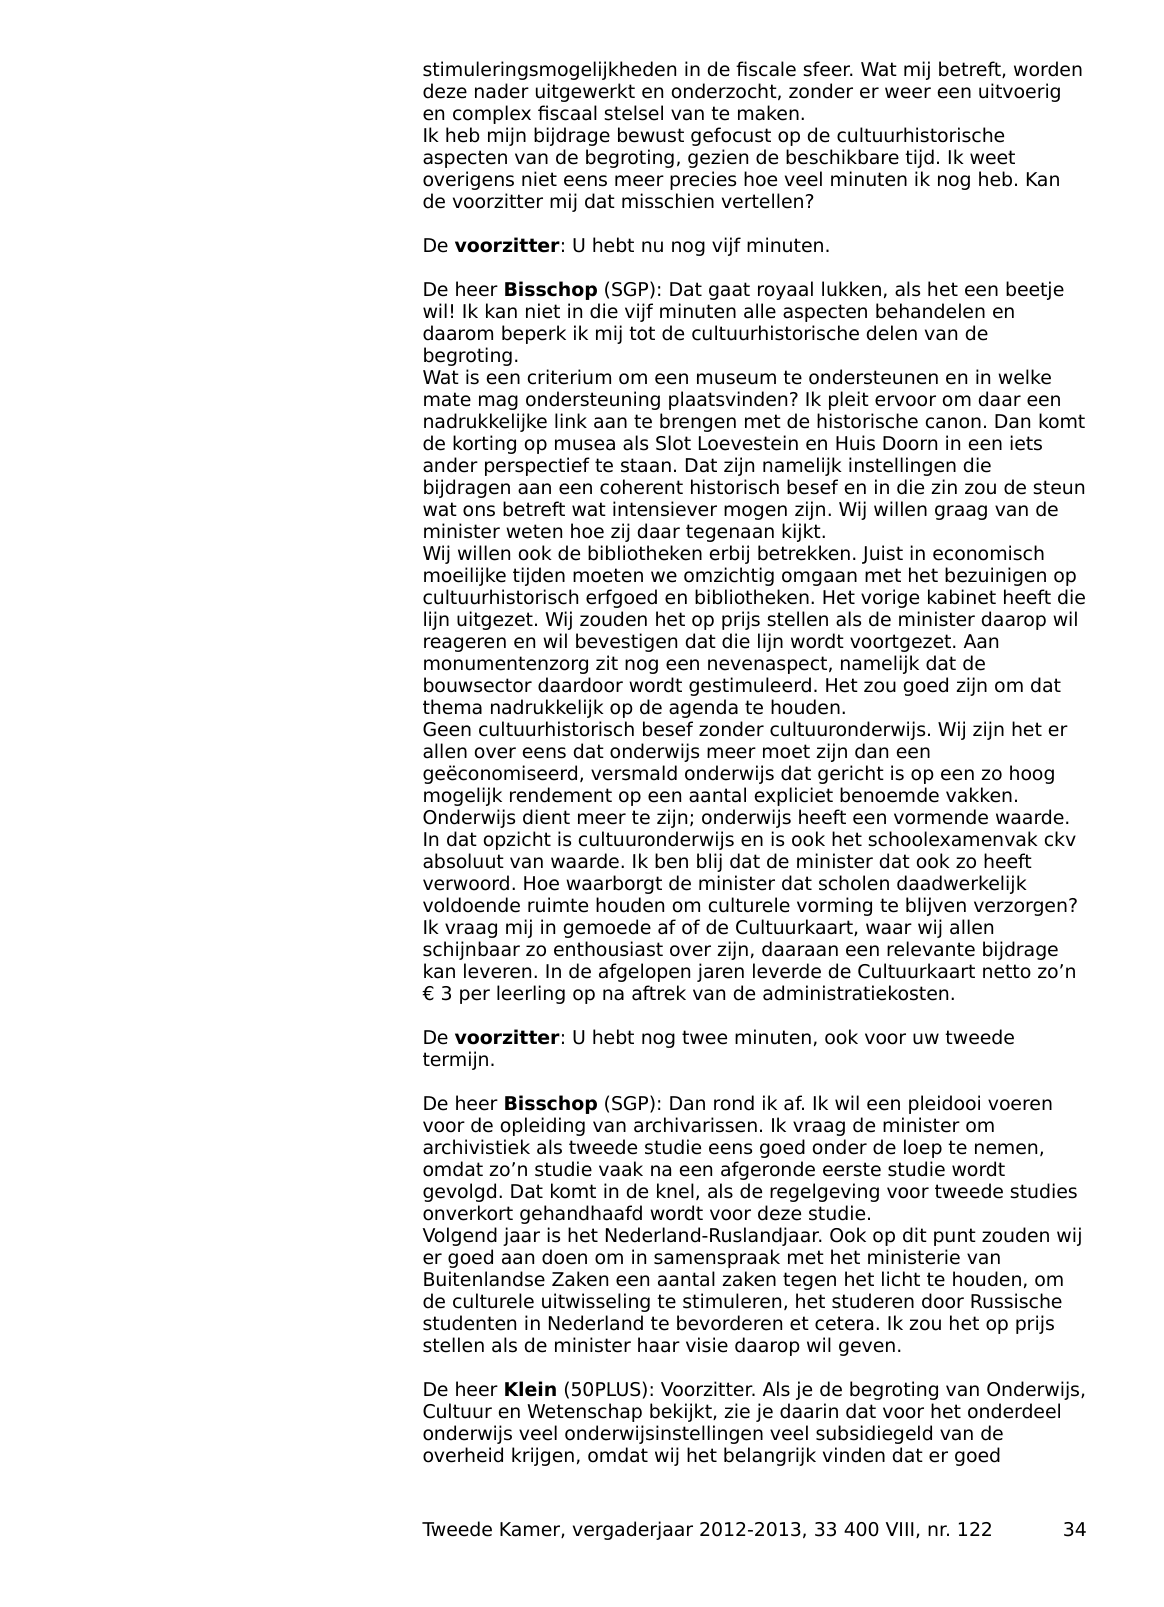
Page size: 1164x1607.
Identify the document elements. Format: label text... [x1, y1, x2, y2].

text De heer Bisschop (SGP): Dat gaat royaal lukken, als het een beetje wil! Ik kan niet in die vijf minuten alle aspecten behandelen en daarom beperk ik mij tot de cultuurhistorische delen van de begroting. [422, 279, 1087, 367]
text Wat is een criterium om een museum te ondersteunen en in welke mate mag ondersteuning plaatsvinden? Ik pleit ervoor om daar een nadrukkelijke link aan te brengen met de historische canon. Dan komt de korting op musea als Slot Loevestein en Huis Doorn in een iets ander perspectief te staan. Dat zijn namelijk instellingen die bijdragen aan een coherent historisch besef en in die zin zou de steun wat ons betreft wat intensiever mogen zijn. Wij willen graag van de minister weten hoe zij daar tegenaan kijkt. [422, 367, 1087, 543]
text De voorzitter: U hebt nu nog vijf minuten. [422, 235, 1087, 257]
text De voorzitter: U hebt nog twee minuten, ook voor uw tweede termijn. [422, 1027, 1087, 1071]
text De heer Bisschop (SGP): Dan rond ik af. Ik wil een pleidooi voeren voor de opleiding van archivarissen. Ik vraag de minister om archivistiek als tweede studie eens goed onder de loep te nemen, omdat zo’n studie vaak na een afgeronde eerste studie wordt gevolgd. Dat komt in de knel, als de regelgeving voor tweede studies onverkort gehandhaafd wordt voor deze studie. [422, 1093, 1087, 1225]
text stimuleringsmogelijkheden in de fiscale sfeer. Wat mij betreft, worden deze nader uitgewerkt en onderzocht, zonder er weer een uitvoerig en complex fiscaal stelsel van te maken. [422, 59, 1087, 125]
text Ik heb mijn bijdrage bewust gefocust op de cultuurhistorische aspecten van de begroting, gezien de beschikbare tijd. Ik weet overigens niet eens meer precies hoe veel minuten ik nog heb. Kan de voorzitter mij dat misschien vertellen? [422, 125, 1087, 213]
text De heer Klein (50PLUS): Voorzitter. Als je de begroting van Onderwijs, Cultuur en Wetenschap bekijkt, zie je daarin dat voor het onderdeel onderwijs veel onderwijsinstellingen veel subsidiegeld van de overheid krijgen, omdat wij het belangrijk vinden dat er goed [422, 1379, 1087, 1467]
text Geen cultuurhistorisch besef zonder cultuuronderwijs. Wij zijn het er allen over eens dat onderwijs meer moet zijn dan een geëconomiseerd, versmald onderwijs dat gericht is op een zo hoog mogelijk rendement op een aantal expliciet benoemde vakken. Onderwijs dient meer te zijn; onderwijs heeft een vormende waarde. In dat opzicht is cultuuronderwijs en is ook het schoolexamenvak ckv absoluut van waarde. Ik ben blij dat de minister dat ook zo heeft verwoord. Hoe waarborgt de minister dat scholen daadwerkelijk voldoende ruimte houden om culturele vorming te blijven verzorgen? Ik vraag mij in gemoede af of de Cultuurkaart, waar wij allen schijnbaar zo enthousiast over zijn, daaraan een relevante bijdrage kan leveren. In de afgelopen jaren leverde de Cultuurkaart netto zo’n € 3 per leerling op na aftrek van de administratiekosten. [422, 719, 1087, 1004]
text Wij willen ook de bibliotheken erbij betrekken. Juist in economisch moeilijke tijden moeten we omzichtig omgaan met het bezuinigen op cultuurhistorisch erfgoed en bibliotheken. Het vorige kabinet heeft die lijn uitgezet. Wij zouden het op prijs stellen als de minister daarop wil reageren en wil bevestigen dat die lijn wordt voortgezet. Aan monumentenzorg zit nog een nevenaspect, namelijk dat de bouwsector daardoor wordt gestimuleerd. Het zou goed zijn om dat thema nadrukkelijk op de agenda te houden. [422, 543, 1087, 719]
text Volgend jaar is het Nederland-Ruslandjaar. Ook op dit punt zouden wij er goed aan doen om in samenspraak met het ministerie van Buitenlandse Zaken een aantal zaken tegen het licht te houden, om de culturele uitwisseling te stimuleren, het studeren door Russische studenten in Nederland te bevorderen et cetera. Ik zou het op prijs stellen als de minister haar visie daarop wil geven. [422, 1225, 1087, 1357]
